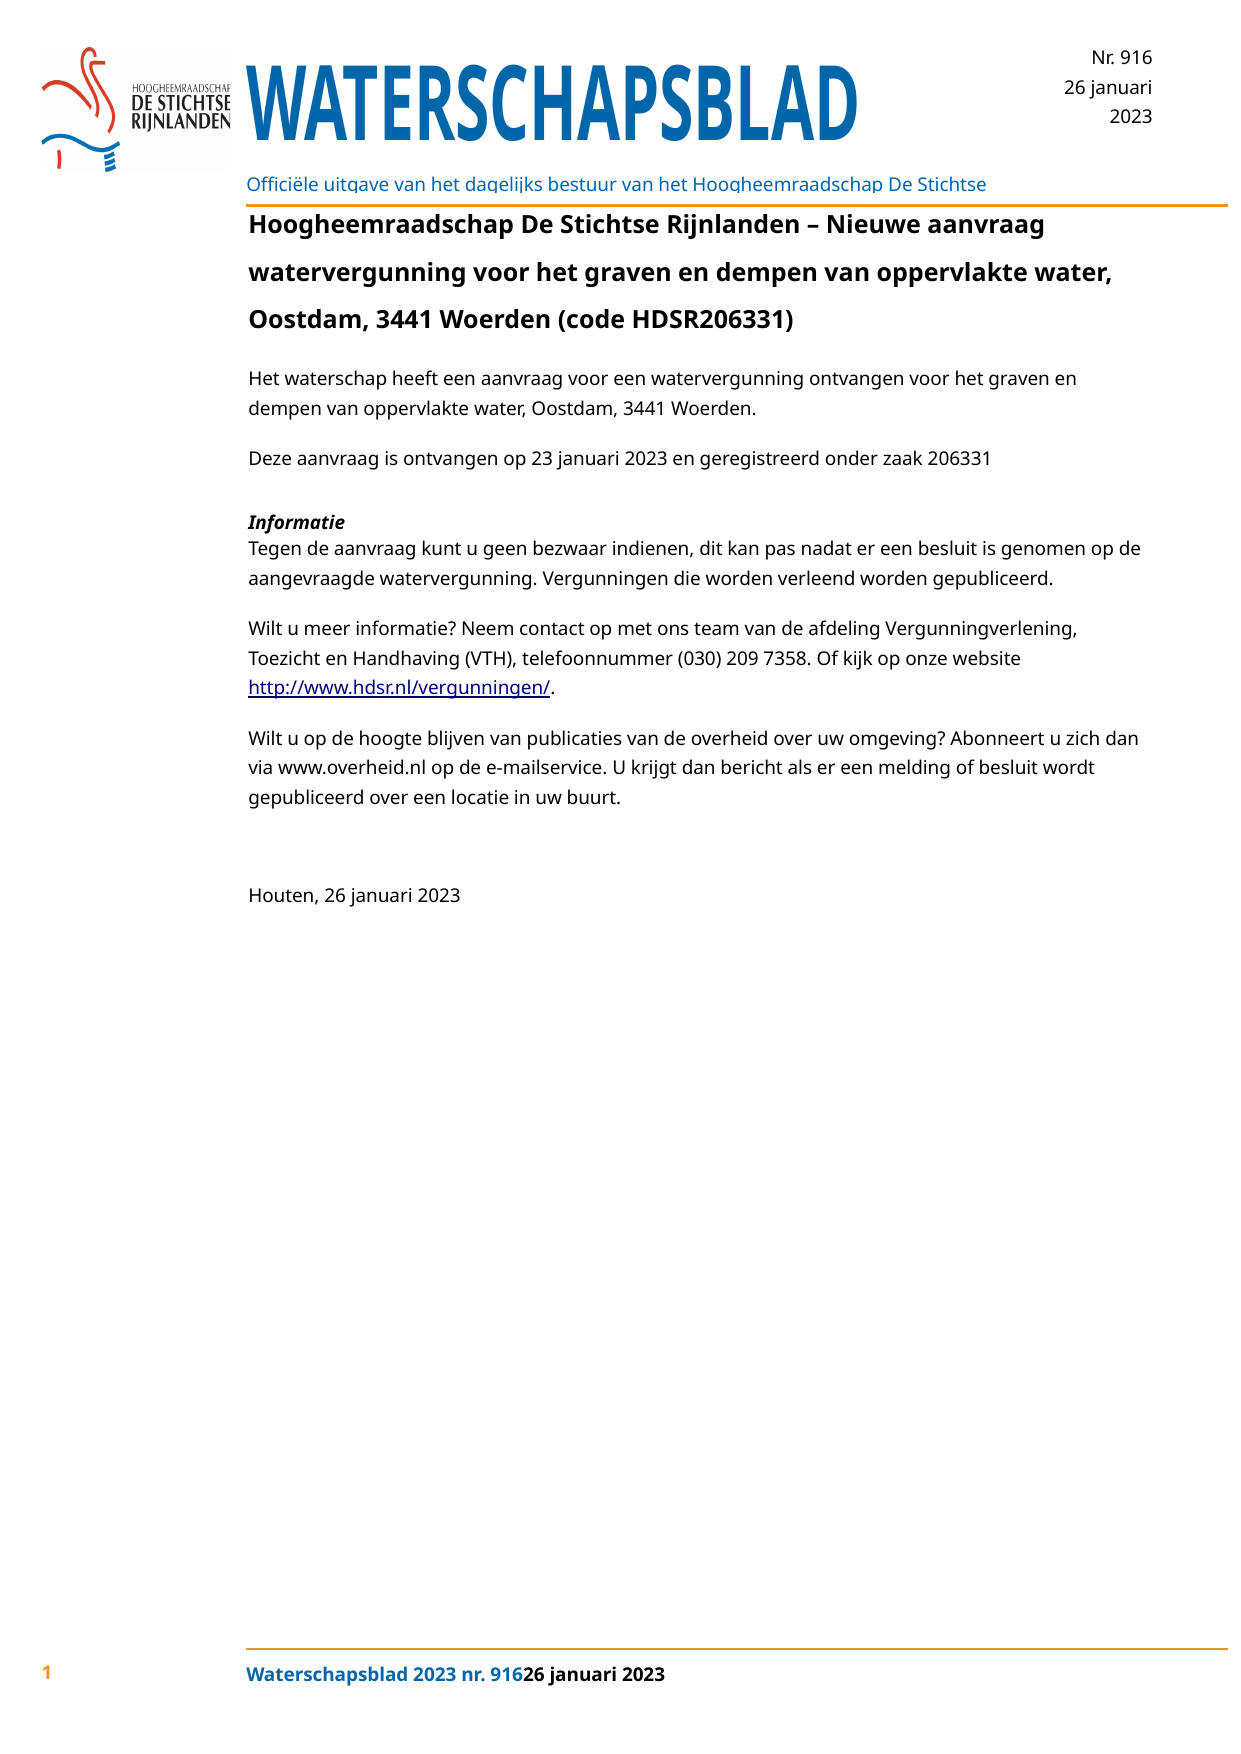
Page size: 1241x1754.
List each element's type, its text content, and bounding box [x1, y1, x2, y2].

text Informatie [248, 509, 1152, 535]
text Het waterschap heeft een aanvraag voor een watervergunning ontvangen voor het graven en dempen van oppervlakte water, Oostdam, 3441 Woerden. [248, 366, 1152, 421]
text Wilt u op de hoogte blijven van publicaties van de overheid over uw omgeving? Abonneert u zich dan via www.overheid.nl op de e-mailservice. U krijgt dan bericht als er een melding of besluit wordt gepubliceerd over een locatie in uw buurt. [248, 725, 1152, 810]
text Hoogheemraadschap De Stichtse Rijnlanden – Nieuwe aanvraag watervergunning voor het graven en dempen van oppervlakte water, Oostdam, 3441 Woerden (code HDSR206331) [248, 207, 1152, 336]
text Deze aanvraag is ontvangen op 23 januari 2023 en geregistreerd onder zaak 206331 [248, 446, 1152, 471]
text Wilt u meer informatie? Neem contact op met ons team van de afdeling Vergunningverlening, Toezicht en Handhaving (VTH), telefoonnummer (030) 209 7358. Of kijk op onze website http://www.hdsr.nl/vergunningen/. [248, 615, 1152, 700]
text Tegen de aanvraag kunt u geen bezwaar indienen, dit kan pas nadat er een besluit is genomen op de aangevraagde watervergunning. Vergunningen die worden verleend worden gepubliceerd. [248, 535, 1152, 591]
text Houten, 26 januari 2023 [248, 882, 1152, 908]
picture [41, 47, 231, 172]
